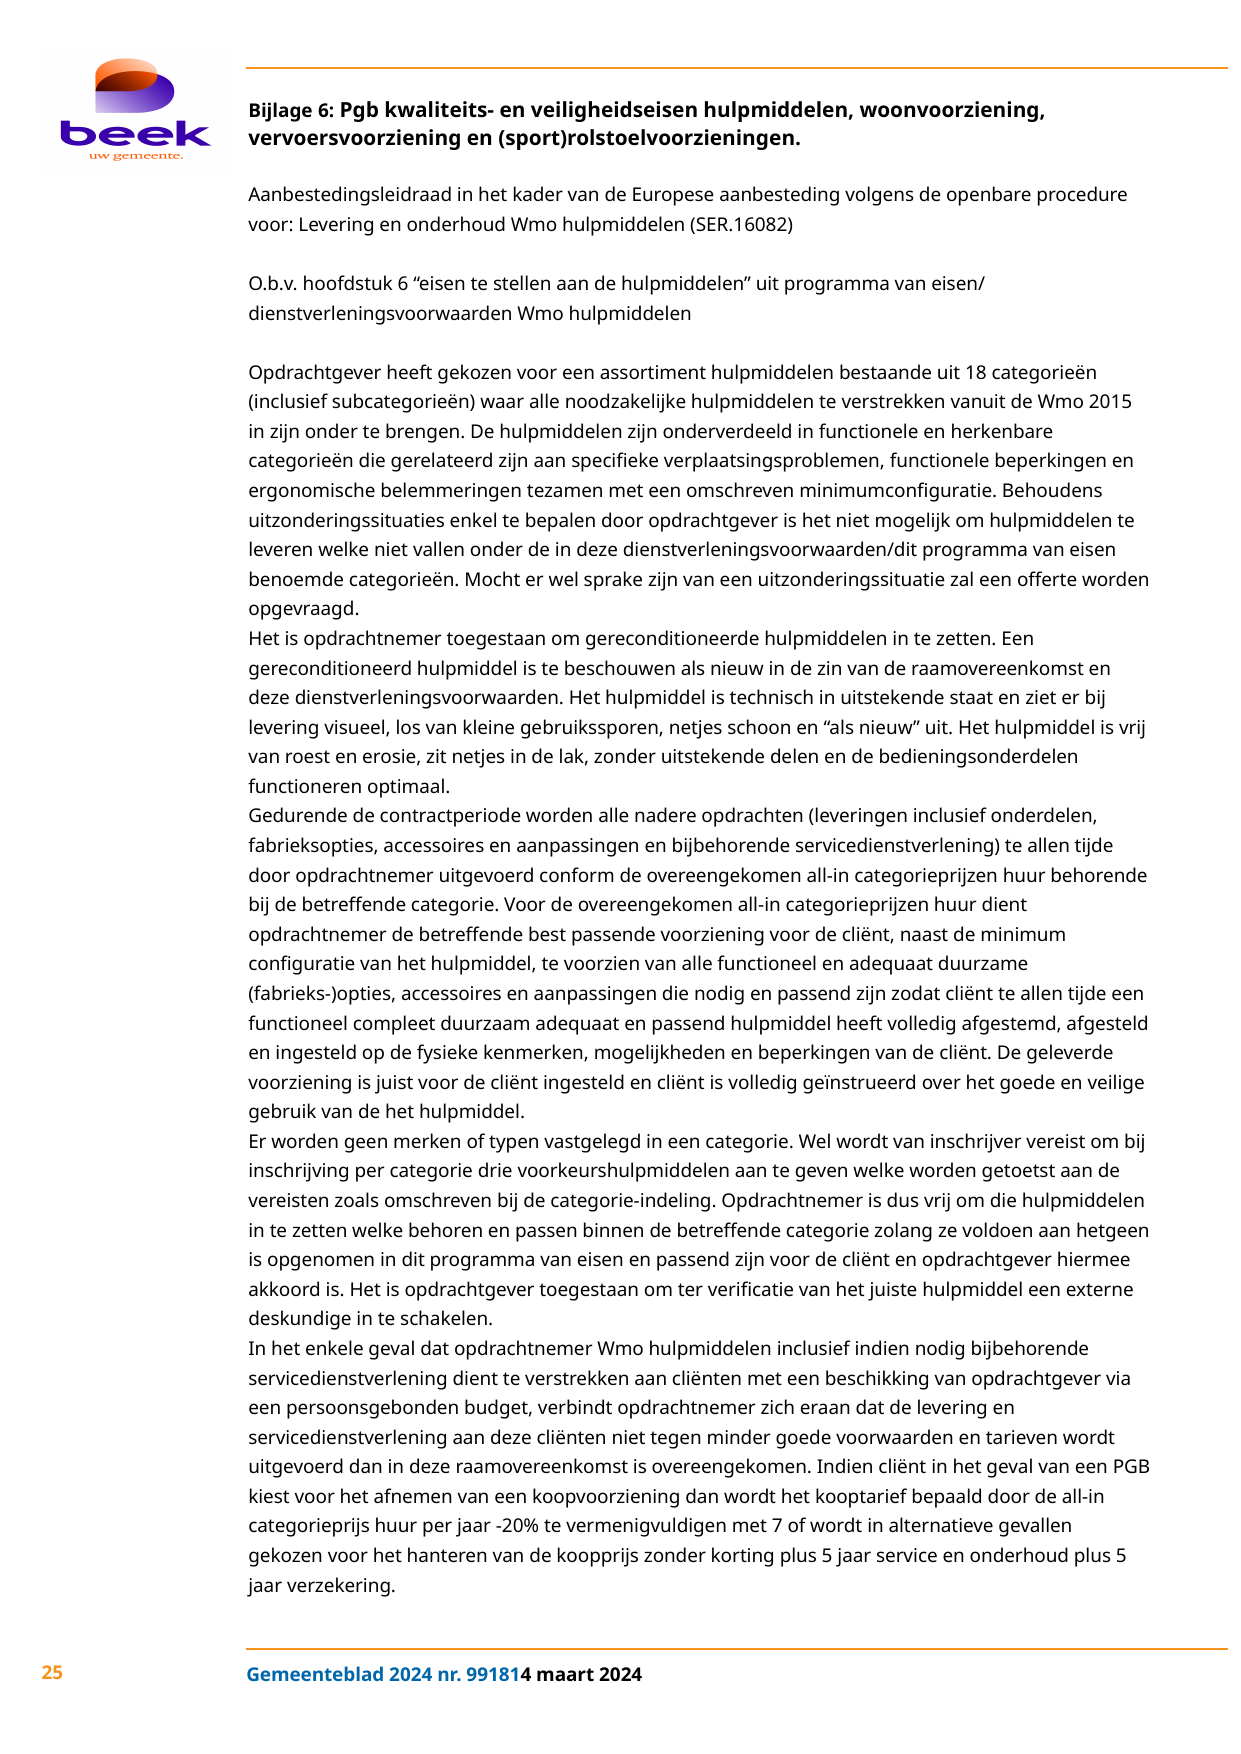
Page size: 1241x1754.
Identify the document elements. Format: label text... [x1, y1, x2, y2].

text Opdrachtgever heeft gekozen voor een assortiment hulpmiddelen bestaande uit 18 categorieën (inclusief subcategorieën) waar alle noodzakelijke hulpmiddelen te verstrekken vanuit de Wmo 2015 in zijn onder te brengen. De hulpmiddelen zijn onderverdeeld in functionele en herkenbare categorieën die gerelateerd zijn aan specifieke verplaatsingsproblemen, functionele beperkingen en ergonomische belemmeringen tezamen met een omschreven minimumconfiguratie. Behoudens uitzonderingssituaties enkel te bepalen door opdrachtgever is het niet mogelijk om hulpmiddelen te leveren welke niet vallen onder de in deze dienstverleningsvoorwaarden/dit programma van eisen benoemde categorieën. Mocht er wel sprake zijn van een uitzonderingssituatie zal een offerte worden opgevraagd. [248, 359, 1152, 621]
text Aanbestedingsleidraad in het kader van de Europese aanbesteding volgens de openbare procedure voor: Levering en onderhoud Wmo hulpmiddelen (SER.16082) [248, 181, 1152, 237]
text In het enkele geval dat opdrachtnemer Wmo hulpmiddelen inclusief indien nodig bijbehorende servicedienstverlening dient te verstrekken aan cliënten met een beschikking van opdrachtgever via een persoonsgebonden budget, verbindt opdrachtnemer zich eraan dat de levering en servicedienstverlening aan deze cliënten niet tegen minder goede voorwaarden en tarieven wordt uitgevoerd dan in deze raamovereenkomst is overeengekomen. Indien cliënt in het geval van een PGB kiest voor het afnemen van een koopvoorziening dan wordt het kooptarief bepaald door de all-in categorieprijs huur per jaar -20% te vermenigvuldigen met 7 of wordt in alternatieve gevallen gekozen voor het hanteren van de koopprijs zonder korting plus 5 jaar service en onderhoud plus 5 jaar verzekering. [248, 1335, 1152, 1597]
text Gedurende de contractperiode worden alle nadere opdrachten (leveringen inclusief onderdelen, fabrieksopties, accessoires en aanpassingen en bijbehorende servicedienstverlening) te allen tijde door opdrachtnemer uitgevoerd conform de overeengekomen all-in categorieprijzen huur behorende bij de betreffende categorie. Voor de overeengekomen all-in categorieprijzen huur dient opdrachtnemer de betreffende best passende voorziening voor de cliënt, naast de minimum configuratie van het hulpmiddel, te voorzien van alle functioneel en adequaat duurzame (fabrieks-)opties, accessoires en aanpassingen die nodig en passend zijn zodat cliënt te allen tijde een functioneel compleet duurzaam adequaat en passend hulpmiddel heeft volledig afgestemd, afgesteld en ingesteld op de fysieke kenmerken, mogelijkheden en beperkingen van de cliënt. De geleverde voorziening is juist voor de cliënt ingesteld en cliënt is volledig geïnstrueerd over het goede en veilige gebruik van de het hulpmiddel. [248, 803, 1152, 1124]
text O.b.v. hoofdstuk 6 “eisen te stellen aan de hulpmiddelen” uit programma van eisen/ dienstverleningsvoorwaarden Wmo hulpmiddelen [248, 270, 1152, 325]
text Er worden geen merken of typen vastgelegd in een categorie. Wel wordt van inschrijver vereist om bij inschrijving per categorie drie voorkeurshulpmiddelen aan te geven welke worden getoetst aan de vereisten zoals omschreven bij de categorie-indeling. Opdrachtnemer is dus vrij om die hulpmiddelen in te zetten welke behoren en passen binnen de betreffende categorie zolang ze voldoen aan hetgeen is opgenomen in dit programma van eisen en passend zijn voor de cliënt en opdrachtgever hiermee akkoord is. Het is opdrachtgever toegestaan om ter verificatie van het juiste hulpmiddel een externe deskundige in te schakelen. [248, 1128, 1152, 1331]
picture [41, 47, 231, 172]
text Bijlage 6: Pgb kwaliteits- en veiligheidseisen hulpmiddelen, woonvoorziening, vervoersvoorziening en (sport)rolstoelvoorzieningen. [248, 95, 1152, 152]
text Het is opdrachtnemer toegestaan om gereconditioneerde hulpmiddelen in te zetten. Een gereconditioneerd hulpmiddel is te beschouwen als nieuw in de zin van de raamovereenkomst en deze dienstverleningsvoorwaarden. Het hulpmiddel is technisch in uitstekende staat en ziet er bij levering visueel, los van kleine gebruikssporen, netjes schoon en “als nieuw” uit. Het hulpmiddel is vrij van roest en erosie, zit netjes in de lak, zonder uitstekende delen en de bedieningsonderdelen functioneren optimaal. [248, 625, 1152, 799]
